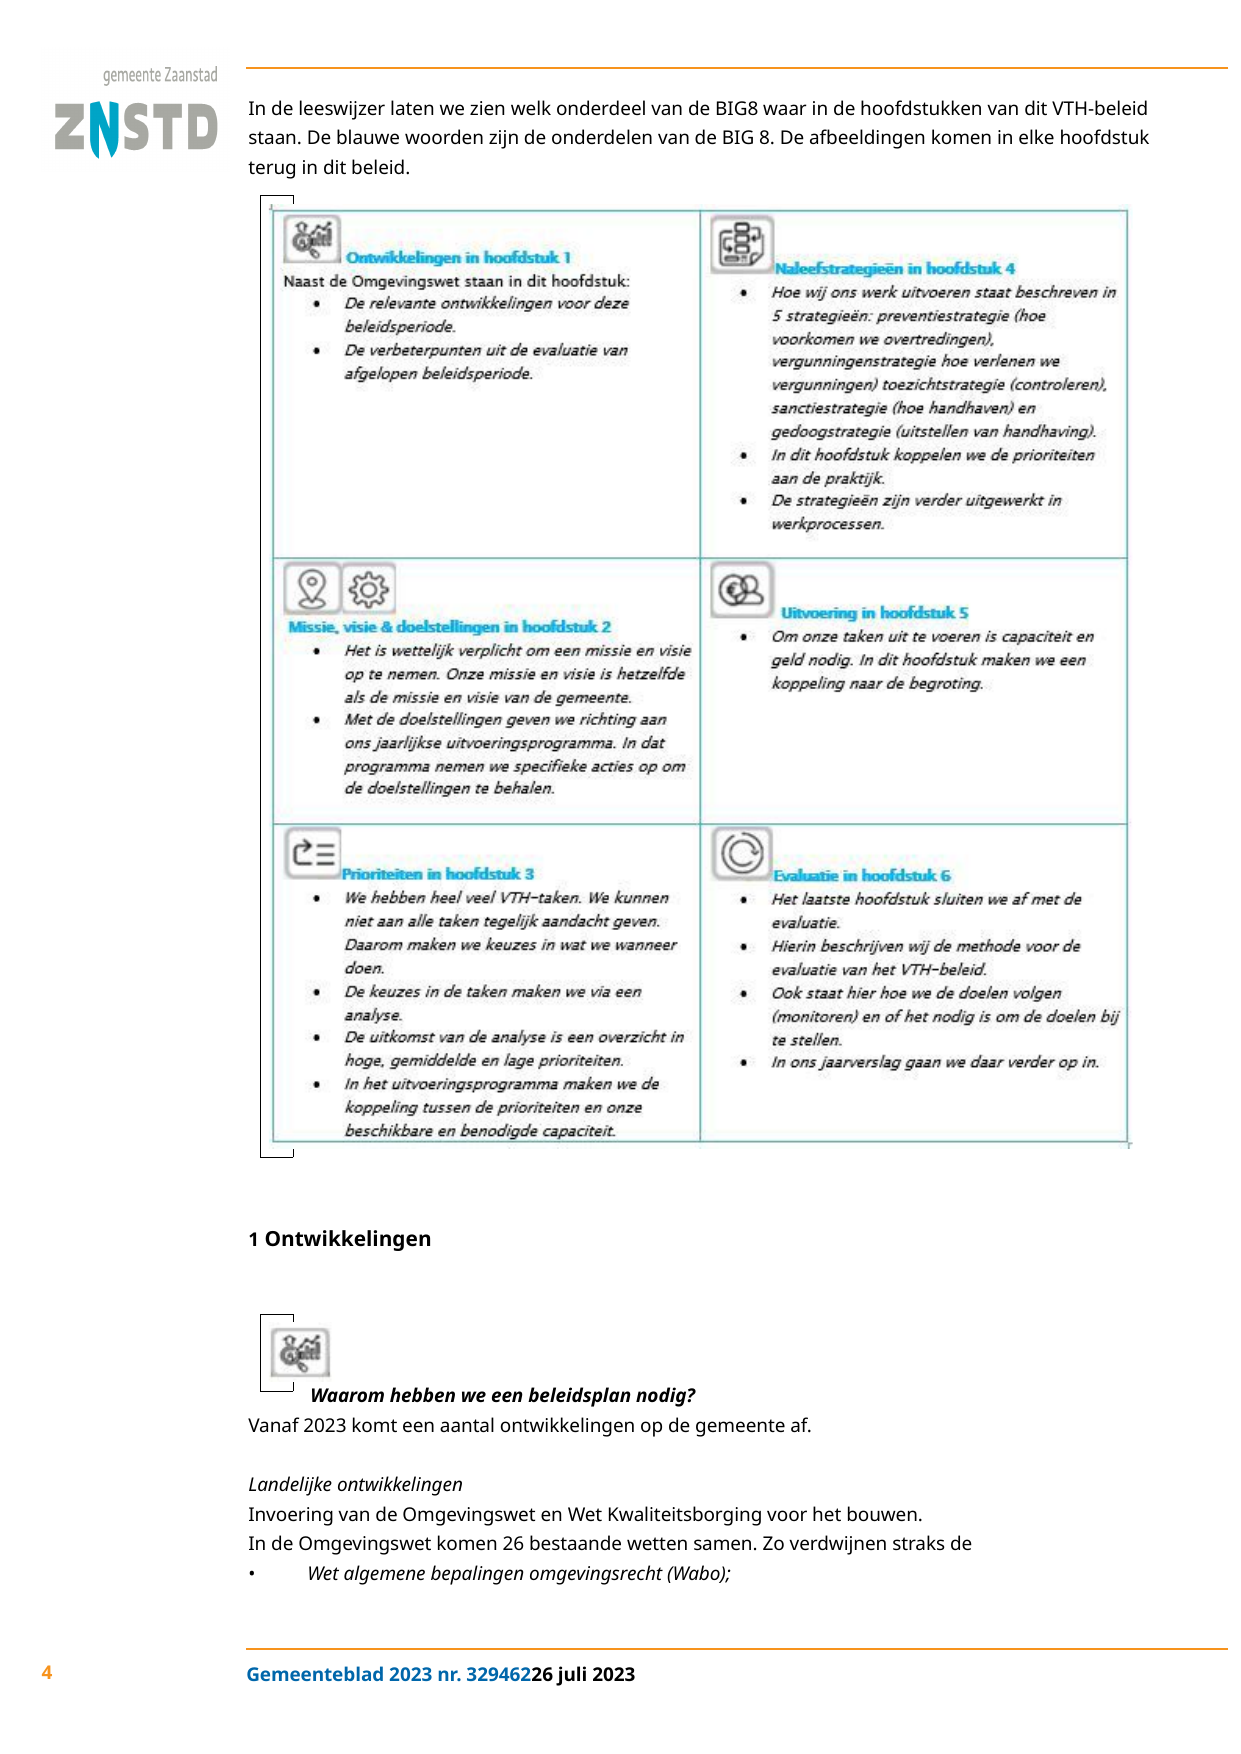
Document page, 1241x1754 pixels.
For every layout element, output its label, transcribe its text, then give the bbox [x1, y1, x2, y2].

text Landelijke ontwikkelingen [248, 1471, 1152, 1497]
text Vanaf 2023 komt een aantal ontwikkelingen op de gemeente af. [248, 1412, 1152, 1438]
text 1 Ontwikkelingen [248, 1224, 1152, 1252]
list Wet algemene bepalingen omgevingsrecht (Wabo); [248, 1560, 1152, 1586]
picture [268, 1322, 335, 1382]
picture [268, 204, 1133, 1149]
text In de leeswijzer laten we zien welk onderdeel van de BIG8 waar in de hoofdstukken van dit VTH-beleid staan. De blauwe woorden zijn de onderdelen van de BIG 8. De afbeeldingen komen in elke hoofdstuk terug in dit beleid. [248, 95, 1152, 180]
text Invoering van de Omgevingswet en Wet Kwaliteitsborging voor het bouwen. [248, 1501, 1152, 1526]
picture [41, 47, 231, 172]
text Waarom hebben we een beleidsplan nodig? [248, 1302, 1152, 1408]
text In de Omgevingswet komen 26 bestaande wetten samen. Zo verdwijnen straks de [248, 1530, 1152, 1556]
